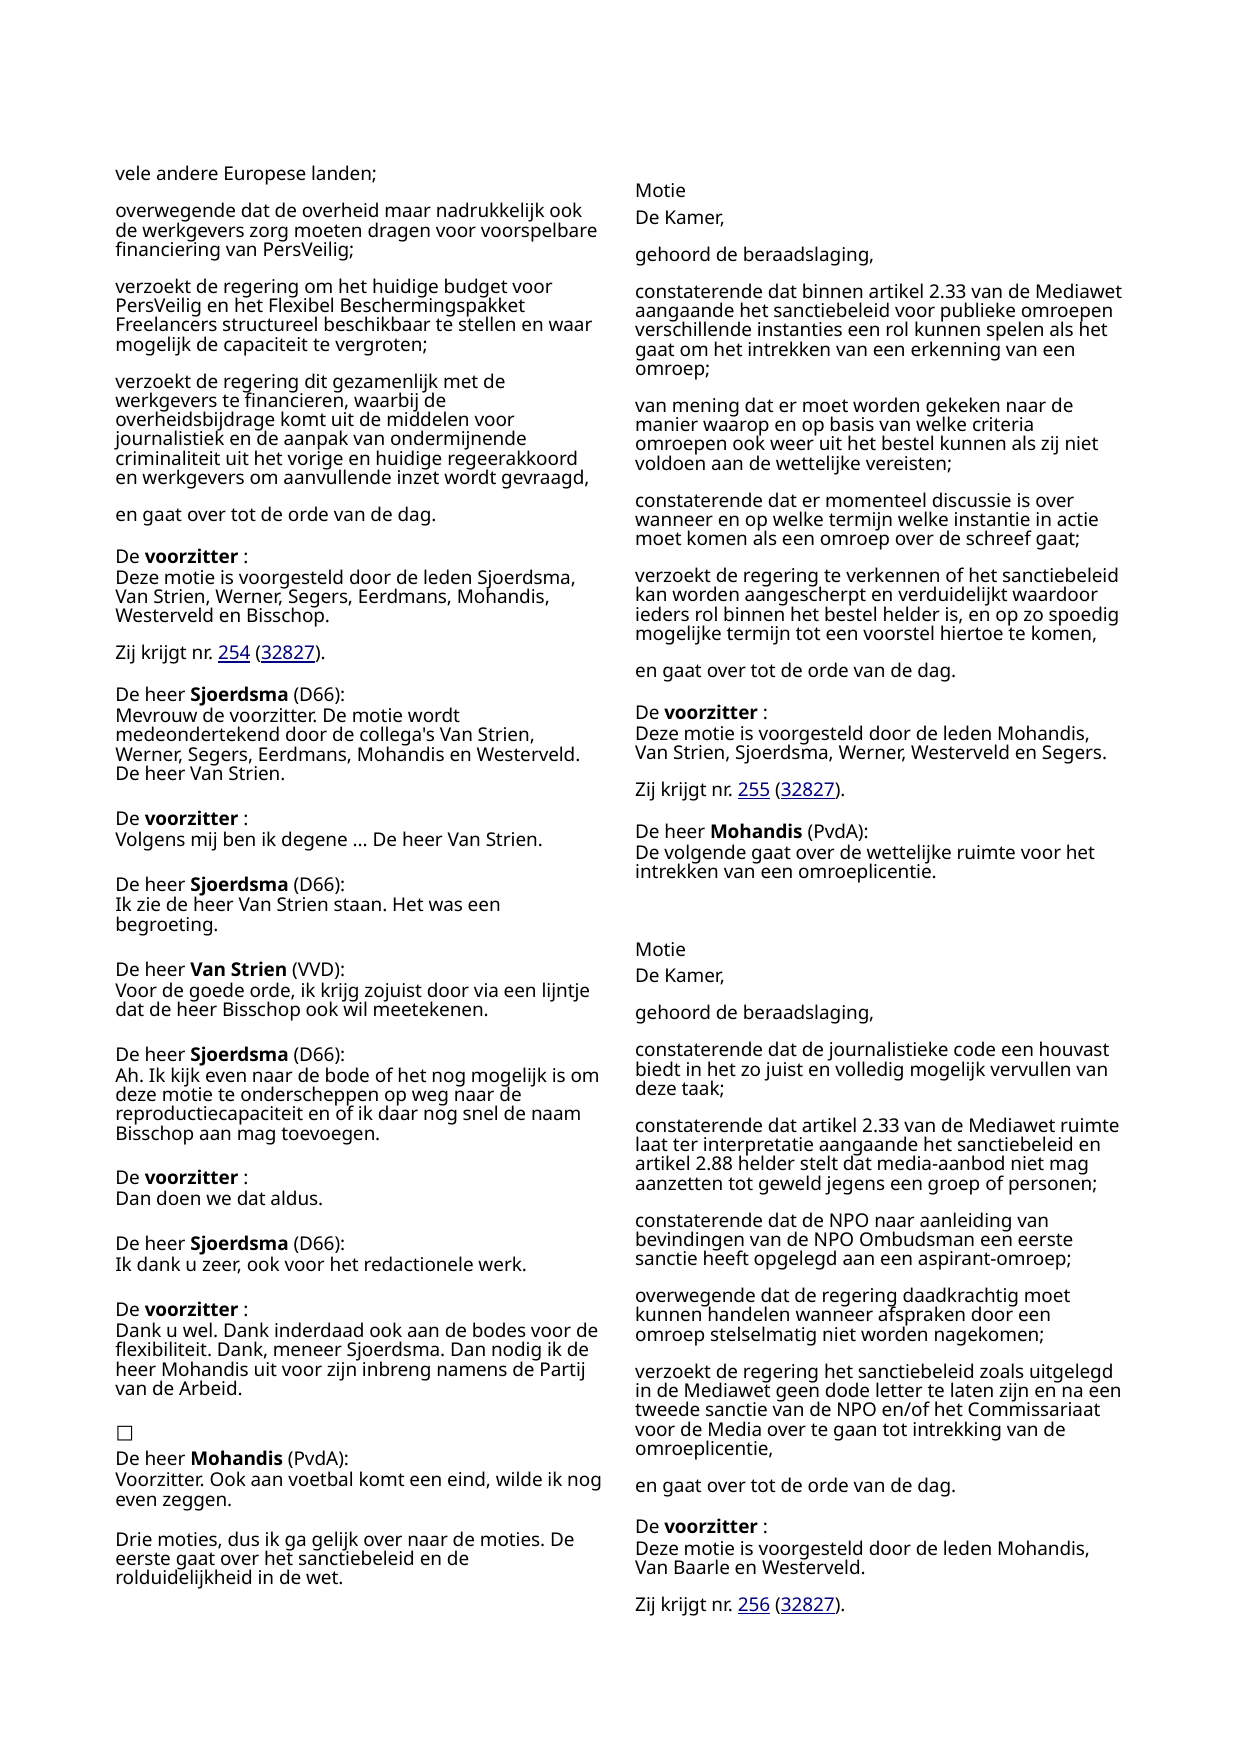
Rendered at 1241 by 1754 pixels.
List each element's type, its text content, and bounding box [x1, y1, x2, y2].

text gehoord de beraadslaging, [635, 246, 1125, 265]
text Dan doen we dat aldus. [115, 1190, 605, 1209]
text overwegende dat de regering daadkrachtig moet kunnen handelen wanneer afspraken door een omroep stelselmatig niet worden nagekomen; [635, 1287, 1125, 1345]
text verzoekt de regering het sanctiebeleid zoals uitgelegd in de Mediawet geen dode letter te laten zijn en na een tweede sanctie van de NPO en/of het Commissariaat voor de Media over te gaan tot intrekking van de omroeplicentie, [635, 1363, 1125, 1459]
text De heer Sjoerdsma (D66): [115, 1230, 605, 1256]
text verzoekt de regering dit gezamenlijk met de werkgevers te financieren, waarbij de overheidsbijdrage komt uit de middelen voor journalistiek en de aanpak van ondermijnende criminaliteit uit het vorige en huidige regeerakkoord en werkgevers om aanvullende inzet wordt gevraagd, [115, 373, 605, 488]
text Ik dank u zeer, ook voor het redactionele werk. [115, 1256, 605, 1275]
text Zij krijgt nr. 254 (32827). [115, 644, 605, 663]
text Ah. Ik kijk even naar de bode of het nog mogelijk is om deze motie te onderscheppen op weg naar de reproductiecapaciteit en of ik daar nog snel de naam Bisschop aan mag toevoegen. [115, 1067, 605, 1144]
text Drie moties, dus ik ga gelijk over naar de moties. De eerste gaat over het sanctiebeleid en de rolduidelijkheid in de wet. [115, 1531, 605, 1588]
text Ik zie de heer Van Strien staan. Het was een begroeting. [115, 896, 605, 935]
text Deze motie is voorgesteld door de leden Sjoerdsma, Van Strien, Werner, Segers, Eerdmans, Mohandis, Westerveld en Bisschop. [115, 569, 605, 626]
text constaterende dat artikel 2.33 van de Mediawet ruimte laat ter interpretatie aangaande het sanctiebeleid en artikel 2.88 helder stelt dat media-aanbod niet mag aanzetten tot geweld jegens een groep of personen; [635, 1117, 1125, 1194]
text gehoord de beraadslaging, [635, 1004, 1125, 1024]
text constaterende dat er momenteel discussie is over wanneer en op welke termijn welke instantie in actie moet komen als een omroep over de schreef gaat; [635, 492, 1125, 549]
text De Kamer, [635, 967, 1125, 987]
text De voorzitter : [115, 543, 605, 569]
text De voorzitter : [635, 1514, 1125, 1539]
text De voorzitter : [115, 805, 605, 831]
text Volgens mij ben ik degene ... De heer Van Strien. [115, 831, 605, 850]
text Voorzitter. Ook aan voetbal komt een eind, wilde ik nog even zeggen. [115, 1471, 605, 1510]
text Deze motie is voorgesteld door de leden Mohandis, Van Strien, Sjoerdsma, Werner, Westerveld en Segers. [635, 725, 1125, 763]
text constaterende dat de NPO naar aanleiding van bevindingen van de NPO Ombudsman een eerste sanctie heeft opgelegd aan een aspirant-omroep; [635, 1212, 1125, 1269]
text ⬜ [115, 1420, 605, 1446]
text Zij krijgt nr. 256 (32827). [635, 1596, 1125, 1615]
text Zij krijgt nr. 255 (32827). [635, 781, 1125, 800]
text De heer Mohandis (PvdA): [635, 818, 1125, 844]
text De heer Van Strien (VVD): [115, 956, 605, 982]
text Mevrouw de voorzitter. De motie wordt medeondertekend door de collega's Van Strien, Werner, Segers, Eerdmans, Mohandis en Westerveld. De heer Van Strien. [115, 707, 605, 784]
text De Kamer, [635, 209, 1125, 228]
text De voorzitter : [115, 1296, 605, 1322]
text en gaat over tot de orde van de dag. [635, 662, 1125, 681]
text De heer Sjoerdsma (D66): [115, 681, 605, 707]
text en gaat over tot de orde van de dag. [115, 506, 605, 525]
text verzoekt de regering te verkennen of het sanctiebeleid kan worden aangescherpt en verduidelijkt waardoor ieders rol binnen het bestel helder is, en op zo spoedig mogelijke termijn tot een voorstel hiertoe te komen, [635, 567, 1125, 644]
text constaterende dat de journalistieke code een houvast biedt in het zo juist en volledig mogelijk vervullen van deze taak; [635, 1041, 1125, 1099]
text en gaat over tot de orde van de dag. [635, 1477, 1125, 1496]
text verzoekt de regering om het huidige budget voor PersVeilig en het Flexibel Beschermingspakket Freelancers structureel beschikbaar te stellen en waar mogelijk de capaciteit te vergroten; [115, 278, 605, 355]
text Dank u wel. Dank inderdaad ook aan de bodes voor de flexibiliteit. Dank, meneer Sjoerdsma. Dan nodig ik de heer Mohandis uit voor zijn inbreng namens de Partij van de Arbeid. [115, 1322, 605, 1399]
text overwegende dat de overheid maar nadrukkelijk ook de werkgevers zorg moeten dragen voor voorspelbare financiering van PersVeilig; [115, 202, 605, 260]
text Voor de goede orde, ik krijg zojuist door via een lijntje dat de heer Bisschop ook wil meetekenen. [115, 982, 605, 1020]
text De voorzitter : [635, 699, 1125, 725]
text De voorzitter : [115, 1164, 605, 1190]
text vele andere Europese landen; [115, 165, 605, 184]
text Deze motie is voorgesteld door de leden Mohandis, Van Baarle en Westerveld. [635, 1539, 1125, 1578]
text De heer Mohandis (PvdA): [115, 1446, 605, 1471]
text De heer Sjoerdsma (D66): [115, 1041, 605, 1067]
text De heer Sjoerdsma (D66): [115, 871, 605, 896]
text Motie [635, 177, 1125, 203]
text constaterende dat binnen artikel 2.33 van de Mediawet aangaande het sanctiebeleid voor publieke omroepen verschillende instanties een rol kunnen spelen als het gaat om het intrekken van een erkenning van een omroep; [635, 283, 1125, 379]
text van mening dat er moet worden gekeken naar de manier waarop en op basis van welke criteria omroepen ook weer uit het bestel kunnen als zij niet voldoen aan de wettelijke vereisten; [635, 397, 1125, 474]
text De volgende gaat over de wettelijke ruimte voor het intrekken van een omroeplicentie. [635, 844, 1125, 882]
text Motie [635, 936, 1125, 961]
